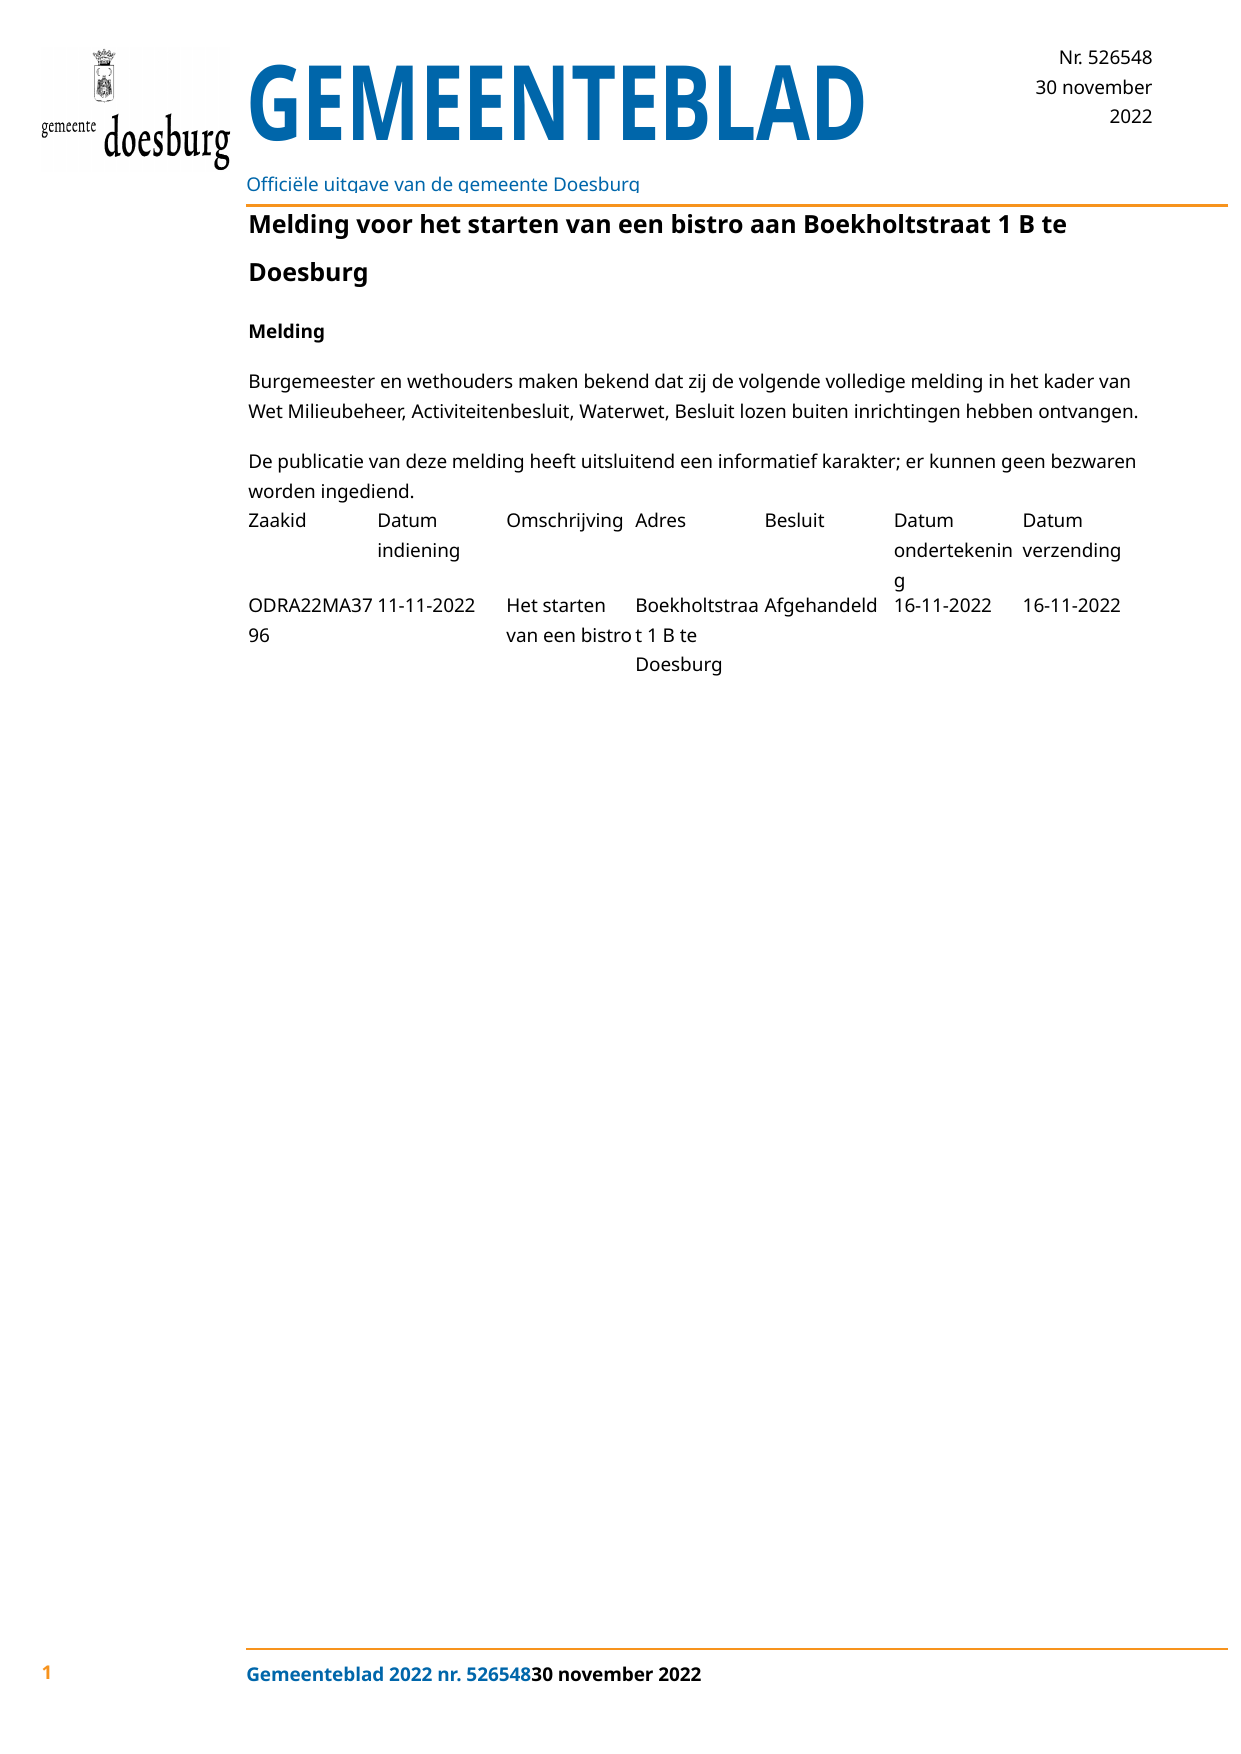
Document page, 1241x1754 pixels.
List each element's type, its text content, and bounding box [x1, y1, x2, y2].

table_cell 16-11-2022 [894, 593, 1022, 677]
table_cell ODRA22MA3796 [248, 593, 377, 677]
text Melding voor het starten van een bistro aan Boekholtstraat 1 B te Doesburg [248, 207, 1152, 288]
table_cell Boekholtstraat 1 B te Doesburg [635, 593, 764, 677]
table_header Zaakid [248, 508, 377, 592]
text Melding [248, 318, 1152, 344]
table_header Datum ondertekening [894, 508, 1022, 592]
picture [41, 47, 231, 172]
table_header Datum verzending [1023, 508, 1152, 592]
table_header Adres [635, 508, 764, 592]
table_cell Het starten van een bistro [506, 593, 635, 677]
text Burgemeester en wethouders maken bekend dat zij de volgende volledige melding in het kader van Wet Milieubeheer, Activiteitenbesluit, Waterwet, Besluit lozen buiten inrichtingen hebben ontvangen. [248, 368, 1152, 424]
table_cell 16-11-2022 [1023, 593, 1152, 677]
table_header Datum indiening [377, 508, 506, 592]
table_header Omschrijving [506, 508, 635, 592]
text De publicatie van deze melding heeft uitsluitend een informatief karakter; er kunnen geen bezwaren worden ingediend. [248, 448, 1152, 504]
table_header Besluit [764, 508, 893, 592]
table_cell 11-11-2022 [377, 593, 506, 677]
table_cell Afgehandeld [764, 593, 893, 677]
